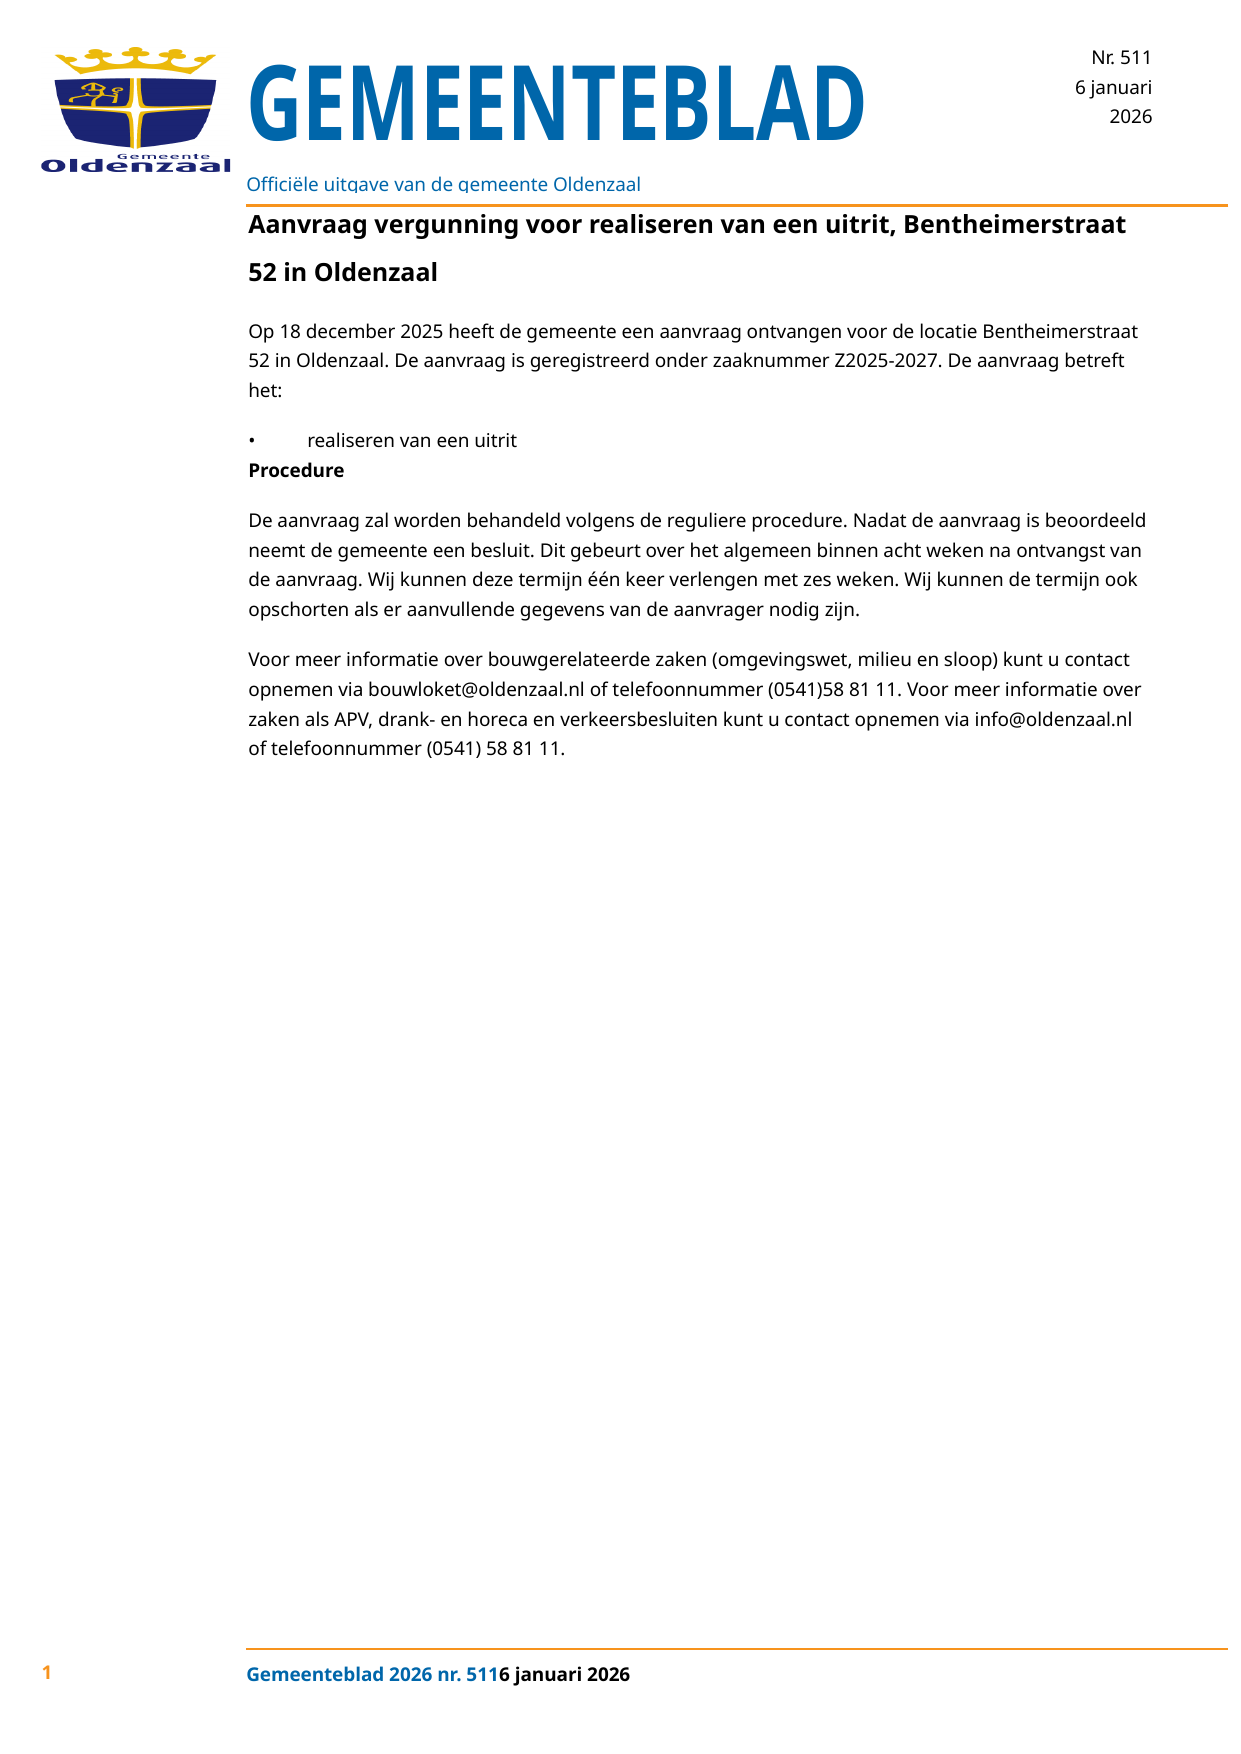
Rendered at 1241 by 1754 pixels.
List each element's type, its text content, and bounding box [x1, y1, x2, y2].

text De aanvraag zal worden behandeld volgens de reguliere procedure. Nadat de aanvraag is beoordeeld neemt de gemeente een besluit. Dit gebeurt over het algemeen binnen acht weken na ontvangst van de aanvraag. Wij kunnen deze termijn één keer verlengen met zes weken. Wij kunnen de termijn ook opschorten als er aanvullende gegevens van de aanvrager nodig zijn. [248, 507, 1152, 622]
text Aanvraag vergunning voor realiseren van een uitrit, Bentheimerstraat 52 in Oldenzaal [248, 207, 1152, 288]
text Procedure [248, 457, 1152, 483]
text Op 18 december 2025 heeft de gemeente een aanvraag ontvangen voor de locatie Bentheimerstraat 52 in Oldenzaal. De aanvraag is geregistreerd onder zaaknummer Z2025-2027. De aanvraag betreft het: [248, 318, 1152, 403]
picture [41, 47, 231, 172]
text Voor meer informatie over bouwgerelateerde zaken (omgevingswet, milieu en sloop) kunt u contact opnemen via bouwloket@oldenzaal.nl of telefoonnummer (0541)58 81 11. Voor meer informatie over zaken als APV, drank- en horeca en verkeersbesluiten kunt u contact opnemen via info@oldenzaal.nl of telefoonnummer (0541) 58 81 11. [248, 647, 1152, 761]
list realiseren van een uitrit [248, 427, 1152, 453]
